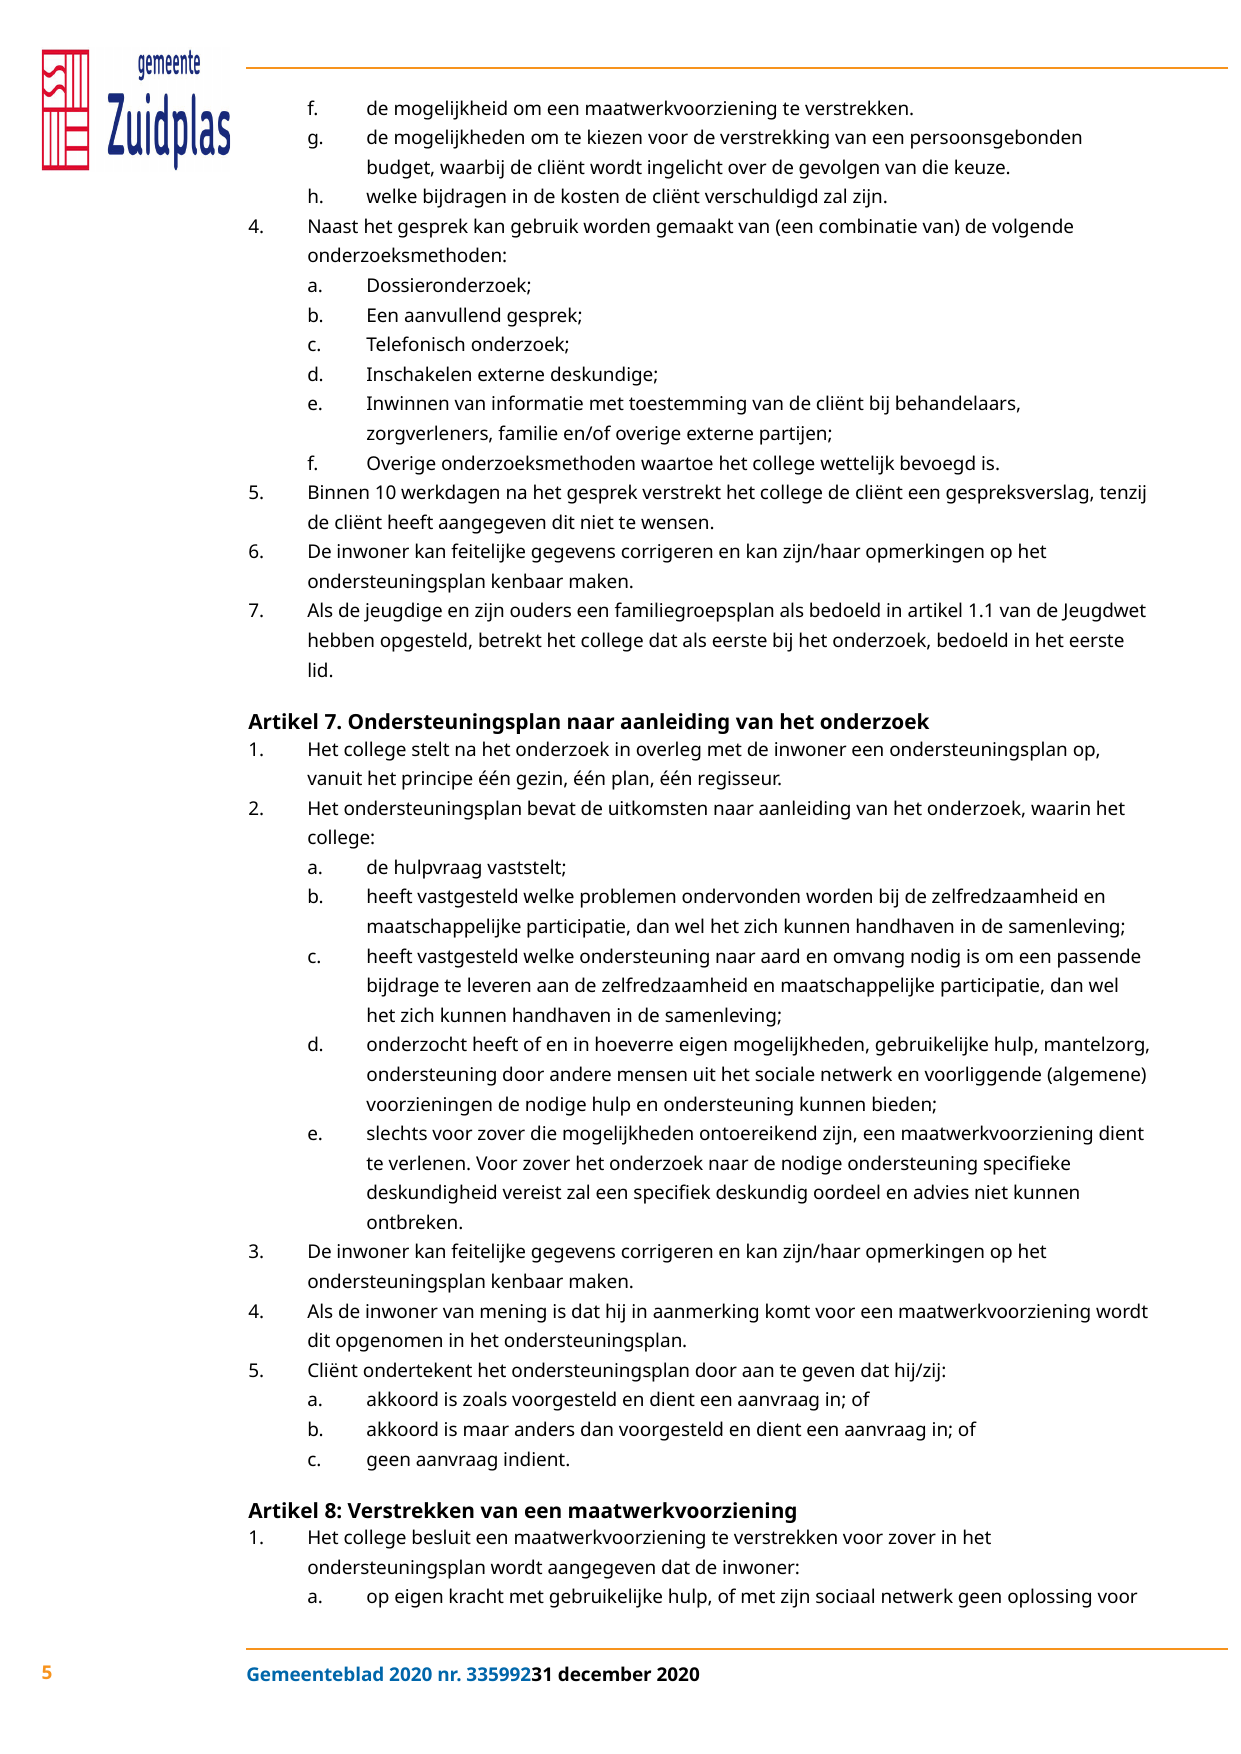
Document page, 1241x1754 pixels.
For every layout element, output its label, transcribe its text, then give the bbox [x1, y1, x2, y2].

list Als de jeugdige en zijn ouders een familiegroepsplan als bedoeld in artikel 1.1 van de Jeugdwet hebben opgesteld, betrekt het college dat als eerste bij het onderzoek, bedoeld in het eerste lid. [248, 598, 1152, 683]
list De inwoner kan feitelijke gegevens corrigeren en kan zijn/haar opmerkingen op het ondersteuningsplan kenbaar maken. [248, 1239, 1152, 1294]
list De inwoner kan feitelijke gegevens corrigeren en kan zijn/haar opmerkingen op het ondersteuningsplan kenbaar maken. [248, 538, 1152, 594]
list Als de inwoner van mening is dat hij in aanmerking komt voor een maatwerkvoorziening wordt dit opgenomen in het ondersteuningsplan. [248, 1298, 1152, 1353]
list akkoord is zoals voorgesteld en dient een aanvraag in; of [307, 1387, 1152, 1412]
text Artikel 8: Verstrekken van een maatwerkvoorziening [248, 1496, 1152, 1524]
list op eigen kracht met gebruikelijke hulp, of met zijn sociaal netwerk geen oplossing voor [307, 1584, 1152, 1609]
list Een aanvullend gesprek; [307, 302, 1152, 328]
list Naast het gesprek kan gebruik worden gemaakt van (een combinatie van) de volgende onderzoeksmethoden: [248, 213, 1152, 268]
list de mogelijkheden om te kiezen voor de verstrekking van een persoonsgebonden budget, waarbij de cliënt wordt ingelicht over de gevolgen van die keuze. [307, 124, 1152, 180]
list onderzocht heeft of en in hoeverre eigen mogelijkheden, gebruikelijke hulp, mantelzorg, ondersteuning door andere mensen uit het sociale netwerk en voorliggende (algemene) voorzieningen de nodige hulp en ondersteuning kunnen bieden; [307, 1032, 1152, 1116]
list Inschakelen externe deskundige; [307, 361, 1152, 387]
list geen aanvraag indient. [307, 1446, 1152, 1471]
list Het college besluit een maatwerkvoorziening te verstrekken voor zover in het ondersteuningsplan wordt aangegeven dat de inwoner: [248, 1524, 1152, 1580]
list akkoord is maar anders dan voorgesteld en dient een aanvraag in; of [307, 1416, 1152, 1442]
list slechts voor zover die mogelijkheden ontoereikend zijn, een maatwerkvoorziening dient te verlenen. Voor zover het onderzoek naar de nodige ondersteuning specifieke deskundigheid vereist zal een specifiek deskundig oordeel en advies niet kunnen ontbreken. [307, 1120, 1152, 1235]
list Telefonisch onderzoek; [307, 331, 1152, 357]
list Het ondersteuningsplan bevat de uitkomsten naar aanleiding van het onderzoek, waarin het college: [248, 795, 1152, 850]
list de hulpvraag vaststelt; [307, 854, 1152, 880]
list de mogelijkheid om een maatwerkvoorziening te verstrekken. [307, 95, 1152, 121]
list Dossieronderzoek; [307, 272, 1152, 298]
list Overige onderzoeksmethoden waartoe het college wettelijk bevoegd is. [307, 450, 1152, 476]
list Binnen 10 werkdagen na het gesprek verstrekt het college de cliënt een gespreksverslag, tenzij de cliënt heeft aangegeven dit niet te wensen. [248, 479, 1152, 535]
list Het college stelt na het onderzoek in overleg met de inwoner een ondersteuningsplan op, vanuit het principe één gezin, één plan, één regisseur. [248, 736, 1152, 791]
list heeft vastgesteld welke ondersteuning naar aard en omvang nodig is om een passende bijdrage te leveren aan de zelfredzaamheid en maatschappelijke participatie, dan wel het zich kunnen handhaven in de samenleving; [307, 943, 1152, 1028]
list welke bijdragen in de kosten de cliënt verschuldigd zal zijn. [307, 183, 1152, 209]
list Cliënt ondertekent het ondersteuningsplan door aan te geven dat hij/zij: [248, 1357, 1152, 1383]
text Artikel 7. Ondersteuningsplan naar aanleiding van het onderzoek [248, 707, 1152, 736]
list heeft vastgesteld welke problemen ondervonden worden bij de zelfredzaamheid en maatschappelijke participatie, dan wel het zich kunnen handhaven in de samenleving; [307, 884, 1152, 939]
picture [41, 47, 231, 172]
list Inwinnen van informatie met toestemming van de cliënt bij behandelaars, zorgverleners, familie en/of overige externe partijen; [307, 391, 1152, 446]
